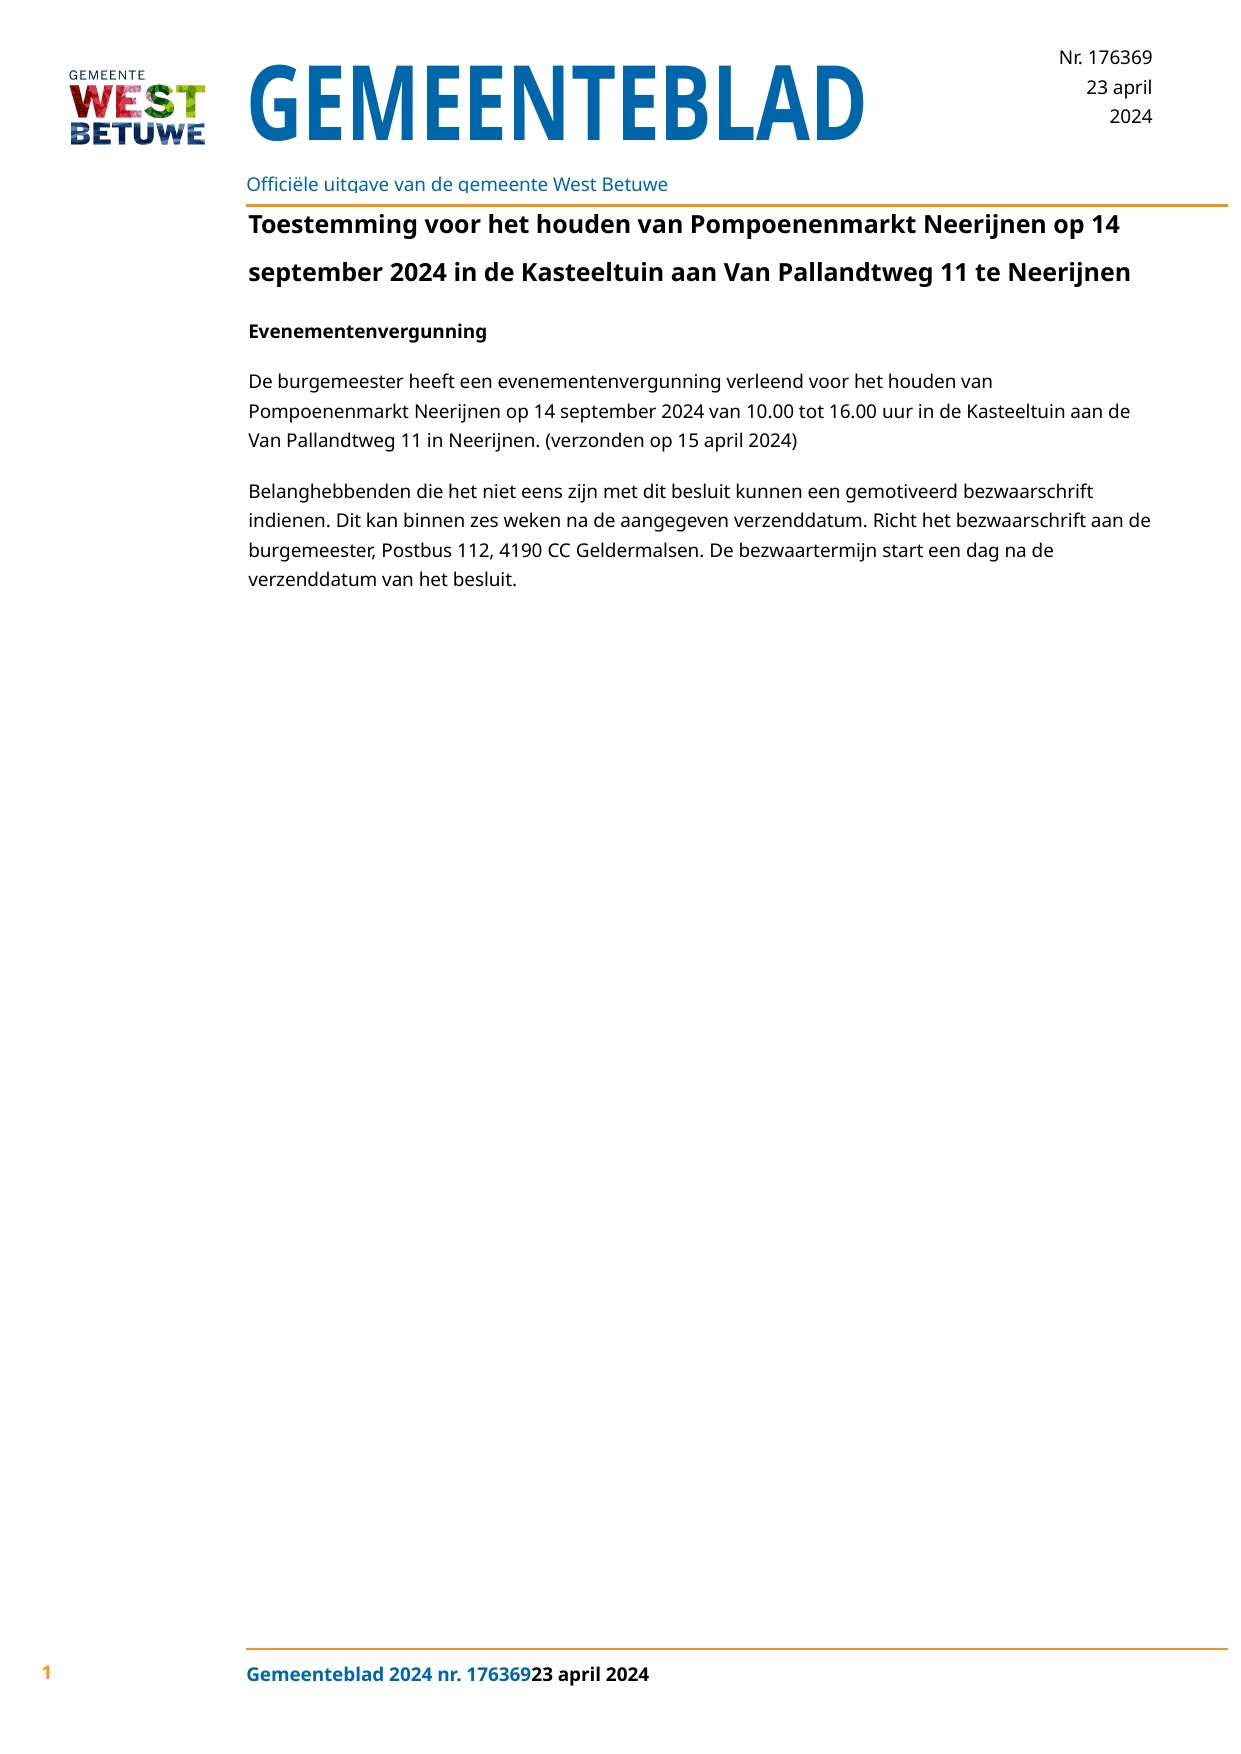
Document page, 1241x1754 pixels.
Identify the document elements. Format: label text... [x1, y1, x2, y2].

picture [41, 47, 231, 172]
text Evenementenvergunning [248, 318, 1152, 344]
text Belanghebbenden die het niet eens zijn met dit besluit kunnen een gemotiveerd bezwaarschrift indienen. Dit kan binnen zes weken na de aangegeven verzenddatum. Richt het bezwaarschrift aan de burgemeester, Postbus 112, 4190 CC Geldermalsen. De bezwaartermijn start een dag na de verzenddatum van het besluit. [248, 478, 1152, 592]
text De burgemeester heeft een evenementenvergunning verleend voor het houden van Pompoenenmarkt Neerijnen op 14 september 2024 van 10.00 tot 16.00 uur in de Kasteeltuin aan de Van Pallandtweg 11 in Neerijnen. (verzonden op 15 april 2024) [248, 368, 1152, 453]
text Toestemming voor het houden van Pompoenenmarkt Neerijnen op 14 september 2024 in de Kasteeltuin aan Van Pallandtweg 11 te Neerijnen [248, 207, 1152, 288]
